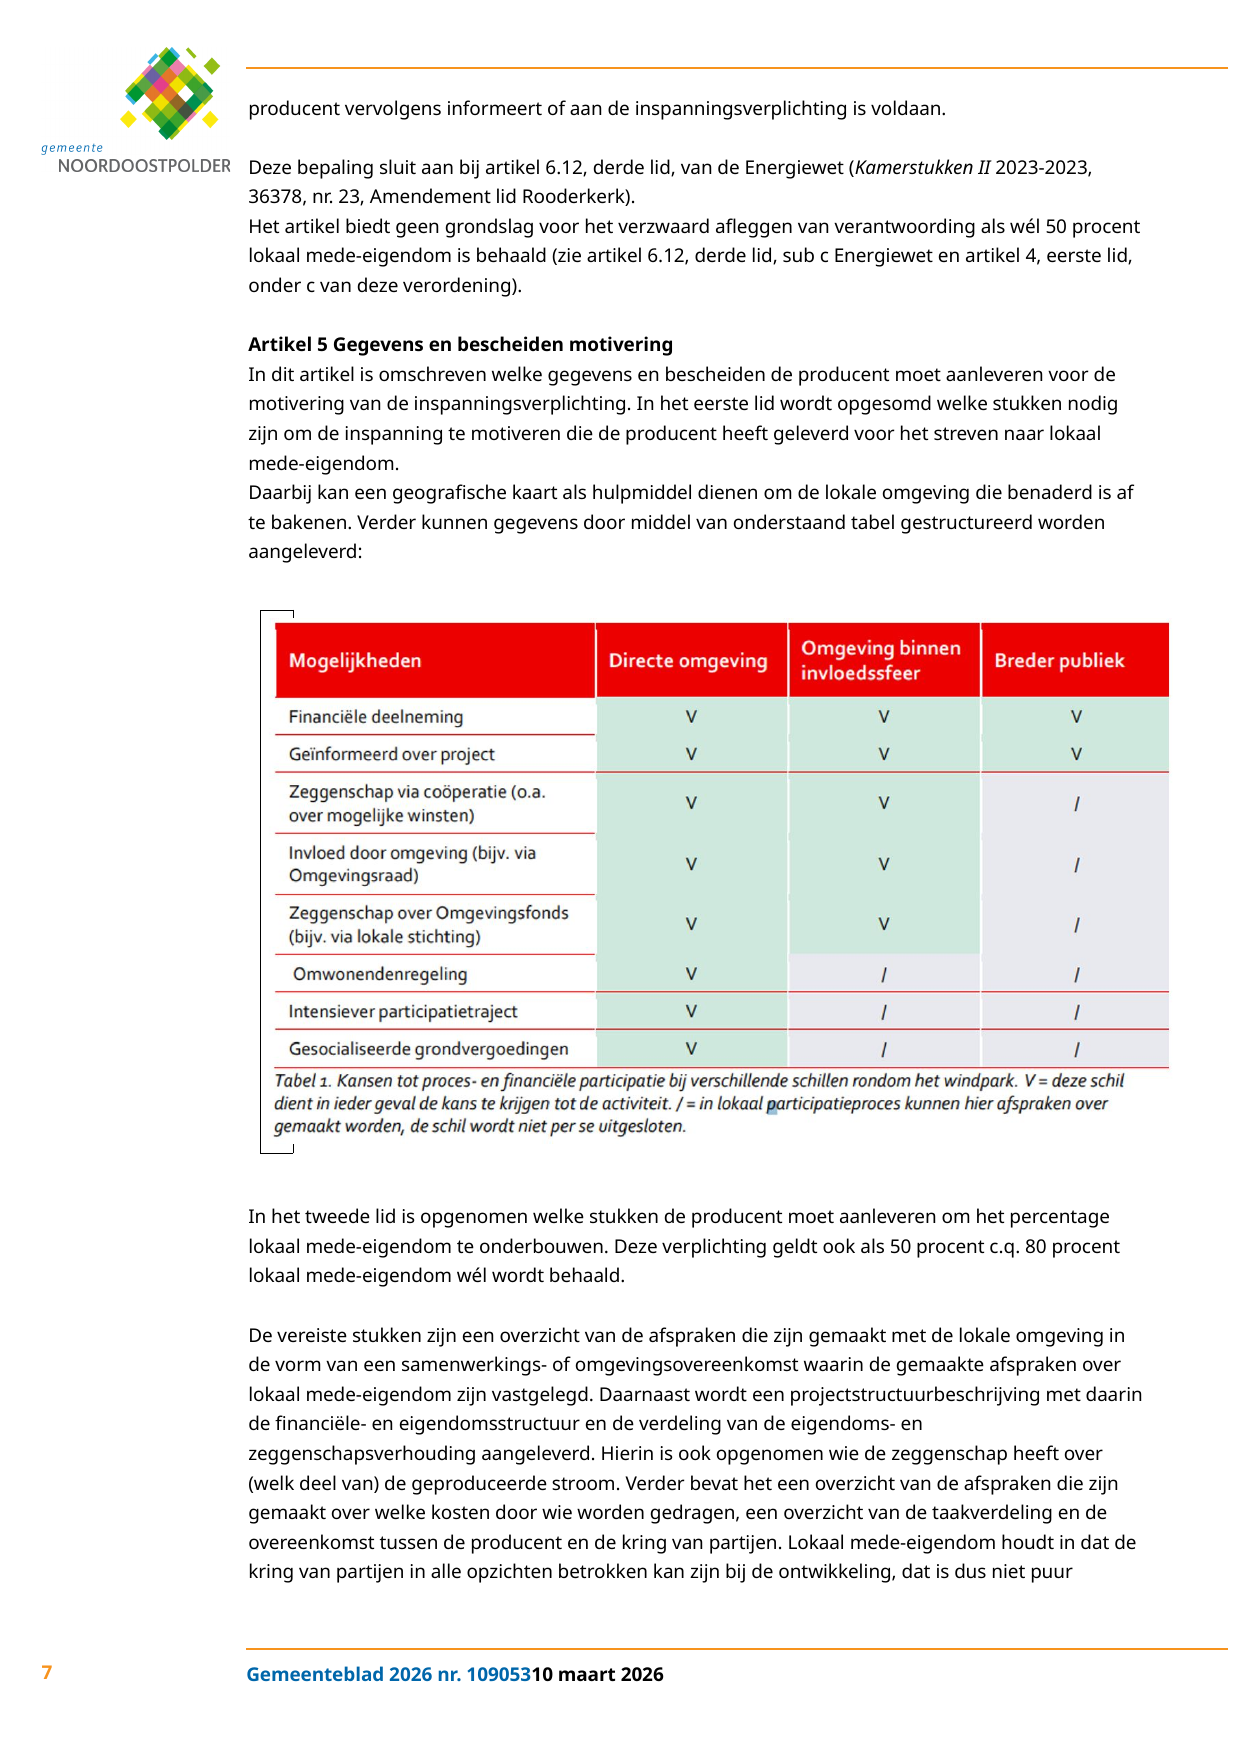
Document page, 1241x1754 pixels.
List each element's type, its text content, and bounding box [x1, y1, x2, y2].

text Deze bepaling sluit aan bij artikel 6.12, derde lid, van de Energiewet (Kamerstukken II 2023-2023, 36378, nr. 23, Amendement lid Rooderkerk). [248, 154, 1152, 209]
picture [41, 47, 231, 172]
text producent vervolgens informeert of aan de inspanningsverplichting is voldaan. [248, 95, 1152, 121]
text Artikel 5 Gegevens en bescheiden motivering [248, 331, 1152, 357]
text Daarbij kan een geografische kaart als hulpmiddel dienen om de lokale omgeving die benaderd is af te bakenen. Verder kunnen gegevens door middel van onderstaand tabel gestructureerd worden aangeleverd: [248, 479, 1152, 564]
text In dit artikel is omschreven welke gegevens en bescheiden de producent moet aanleveren voor de motivering van de inspanningsverplichting. In het eerste lid wordt opgesomd welke stukken nodig zijn om de inspanning te motiveren die de producent heeft geleverd voor het streven naar lokaal mede-eigendom. [248, 361, 1152, 476]
text Het artikel biedt geen grondslag voor het verzwaard afleggen van verantwoording als wél 50 procent lokaal mede-eigendom is behaald (zie artikel 6.12, derde lid, sub c Energiewet en artikel 4, eerste lid, onder c van deze verordening). [248, 213, 1152, 298]
text In het tweede lid is opgenomen welke stukken de producent moet aanleveren om het percentage lokaal mede-eigendom te onderbouwen. Deze verplichting geldt ook als 50 procent c.q. 80 procent lokaal mede-eigendom wél wordt behaald. [248, 1203, 1152, 1288]
picture [268, 618, 1173, 1144]
text De vereiste stukken zijn een overzicht van de afspraken die zijn gemaakt met de lokale omgeving in de vorm van een samenwerkings- of omgevingsovereenkomst waarin de gemaakte afspraken over lokaal mede-eigendom zijn vastgelegd. Daarnaast wordt een projectstructuurbeschrijving met daarin de financiële- en eigendomsstructuur en de verdeling van de eigendoms- en zeggenschapsverhouding aangeleverd. Hierin is ook opgenomen wie de zeggenschap heeft over (welk deel van) de geproduceerde stroom. Verder bevat het een overzicht van de afspraken die zijn gemaakt over welke kosten door wie worden gedragen, een overzicht van de taakverdeling en de overeenkomst tussen de producent en de kring van partijen. Lokaal mede-eigendom houdt in dat de kring van partijen in alle opzichten betrokken kan zijn bij de ontwikkeling, dat is dus niet puur [248, 1322, 1152, 1584]
